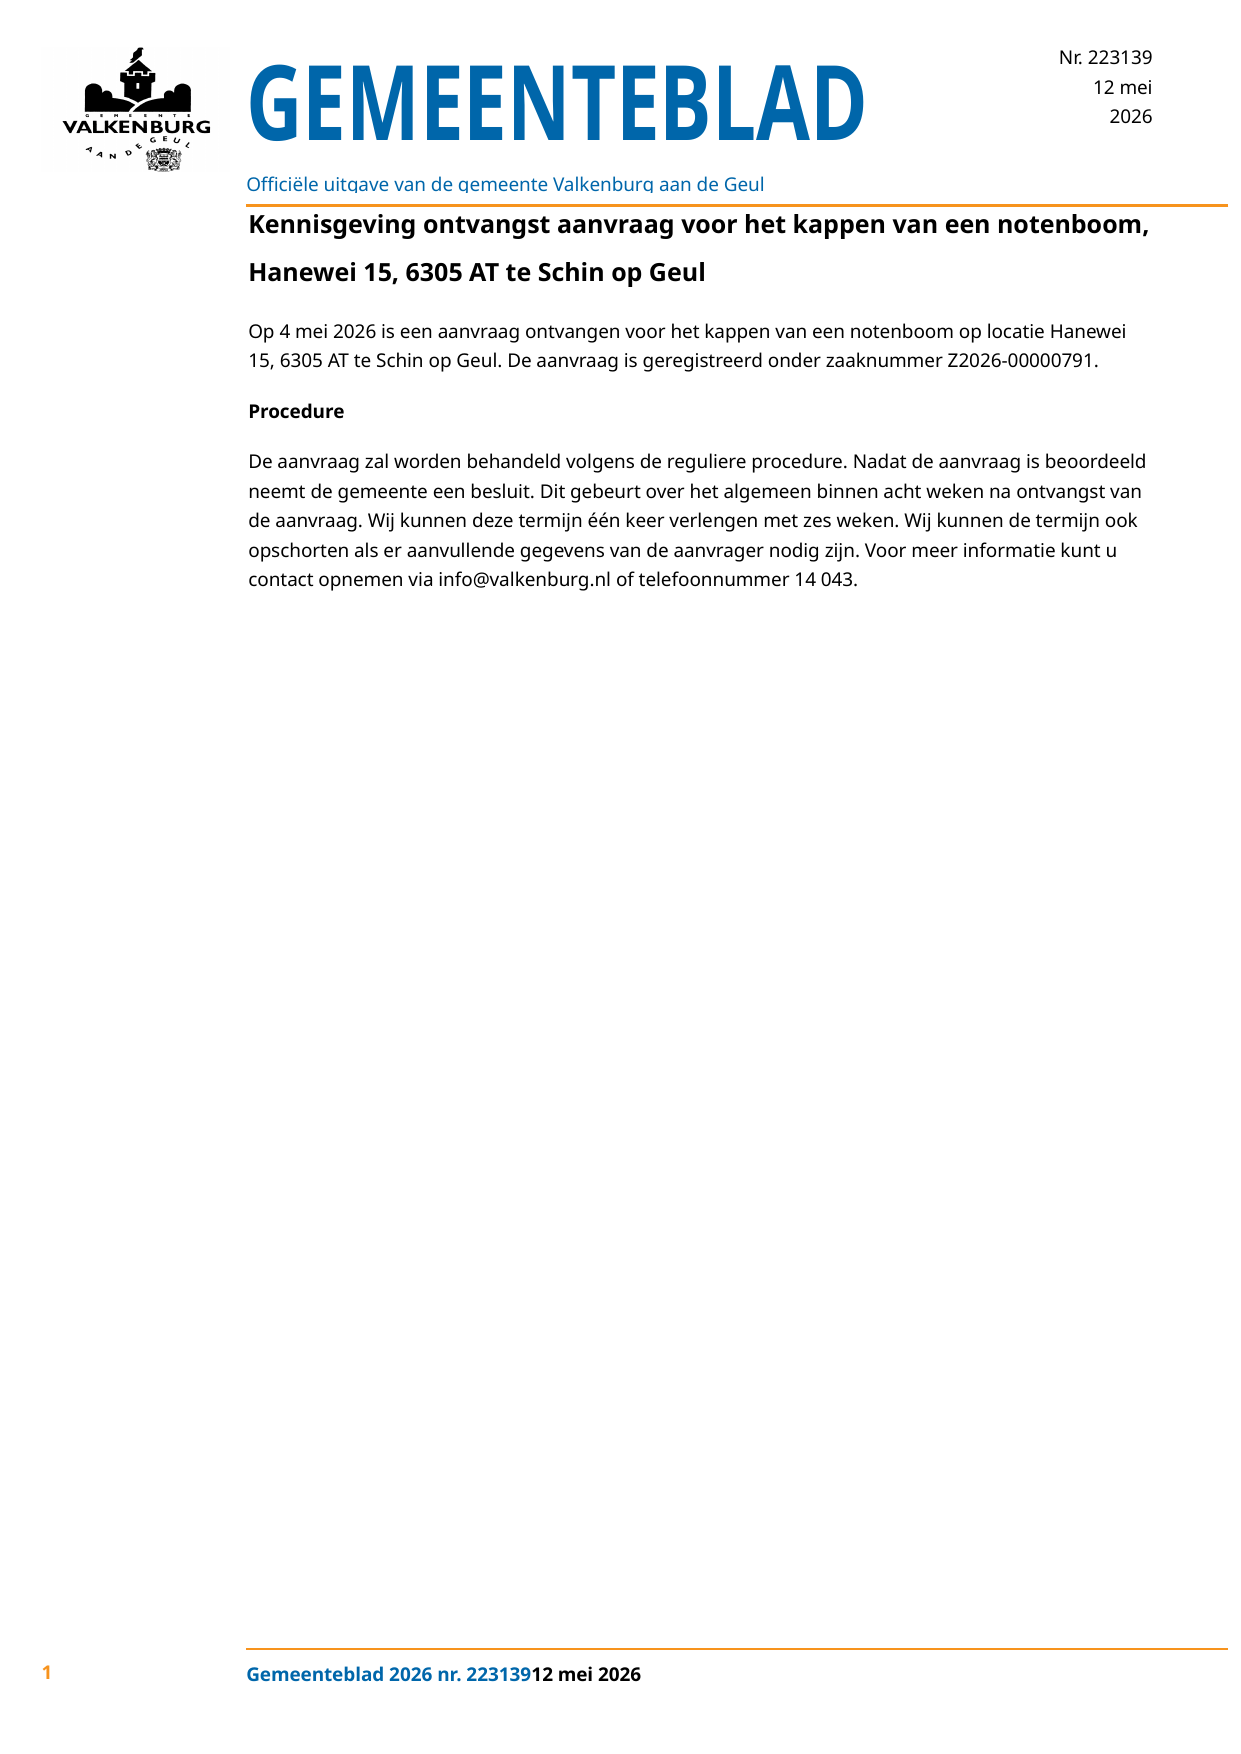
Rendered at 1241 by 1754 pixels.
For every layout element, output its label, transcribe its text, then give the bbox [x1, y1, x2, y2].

text De aanvraag zal worden behandeld volgens de reguliere procedure. Nadat de aanvraag is beoordeeld neemt de gemeente een besluit. Dit gebeurt over het algemeen binnen acht weken na ontvangst van de aanvraag. Wij kunnen deze termijn één keer verlengen met zes weken. Wij kunnen de termijn ook opschorten als er aanvullende gegevens van de aanvrager nodig zijn. Voor meer informatie kunt u contact opnemen via info@valkenburg.nl of telefoonnummer 14 043. [248, 448, 1152, 592]
text Kennisgeving ontvangst aanvraag voor het kappen van een notenboom, Hanewei 15, 6305 AT te Schin op Geul [248, 207, 1152, 288]
picture [41, 47, 231, 172]
text Op 4 mei 2026 is een aanvraag ontvangen voor het kappen van een notenboom op locatie Hanewei 15, 6305 AT te Schin op Geul. De aanvraag is geregistreerd onder zaaknummer Z2026-00000791. [248, 318, 1152, 373]
text Procedure [248, 398, 1152, 424]
